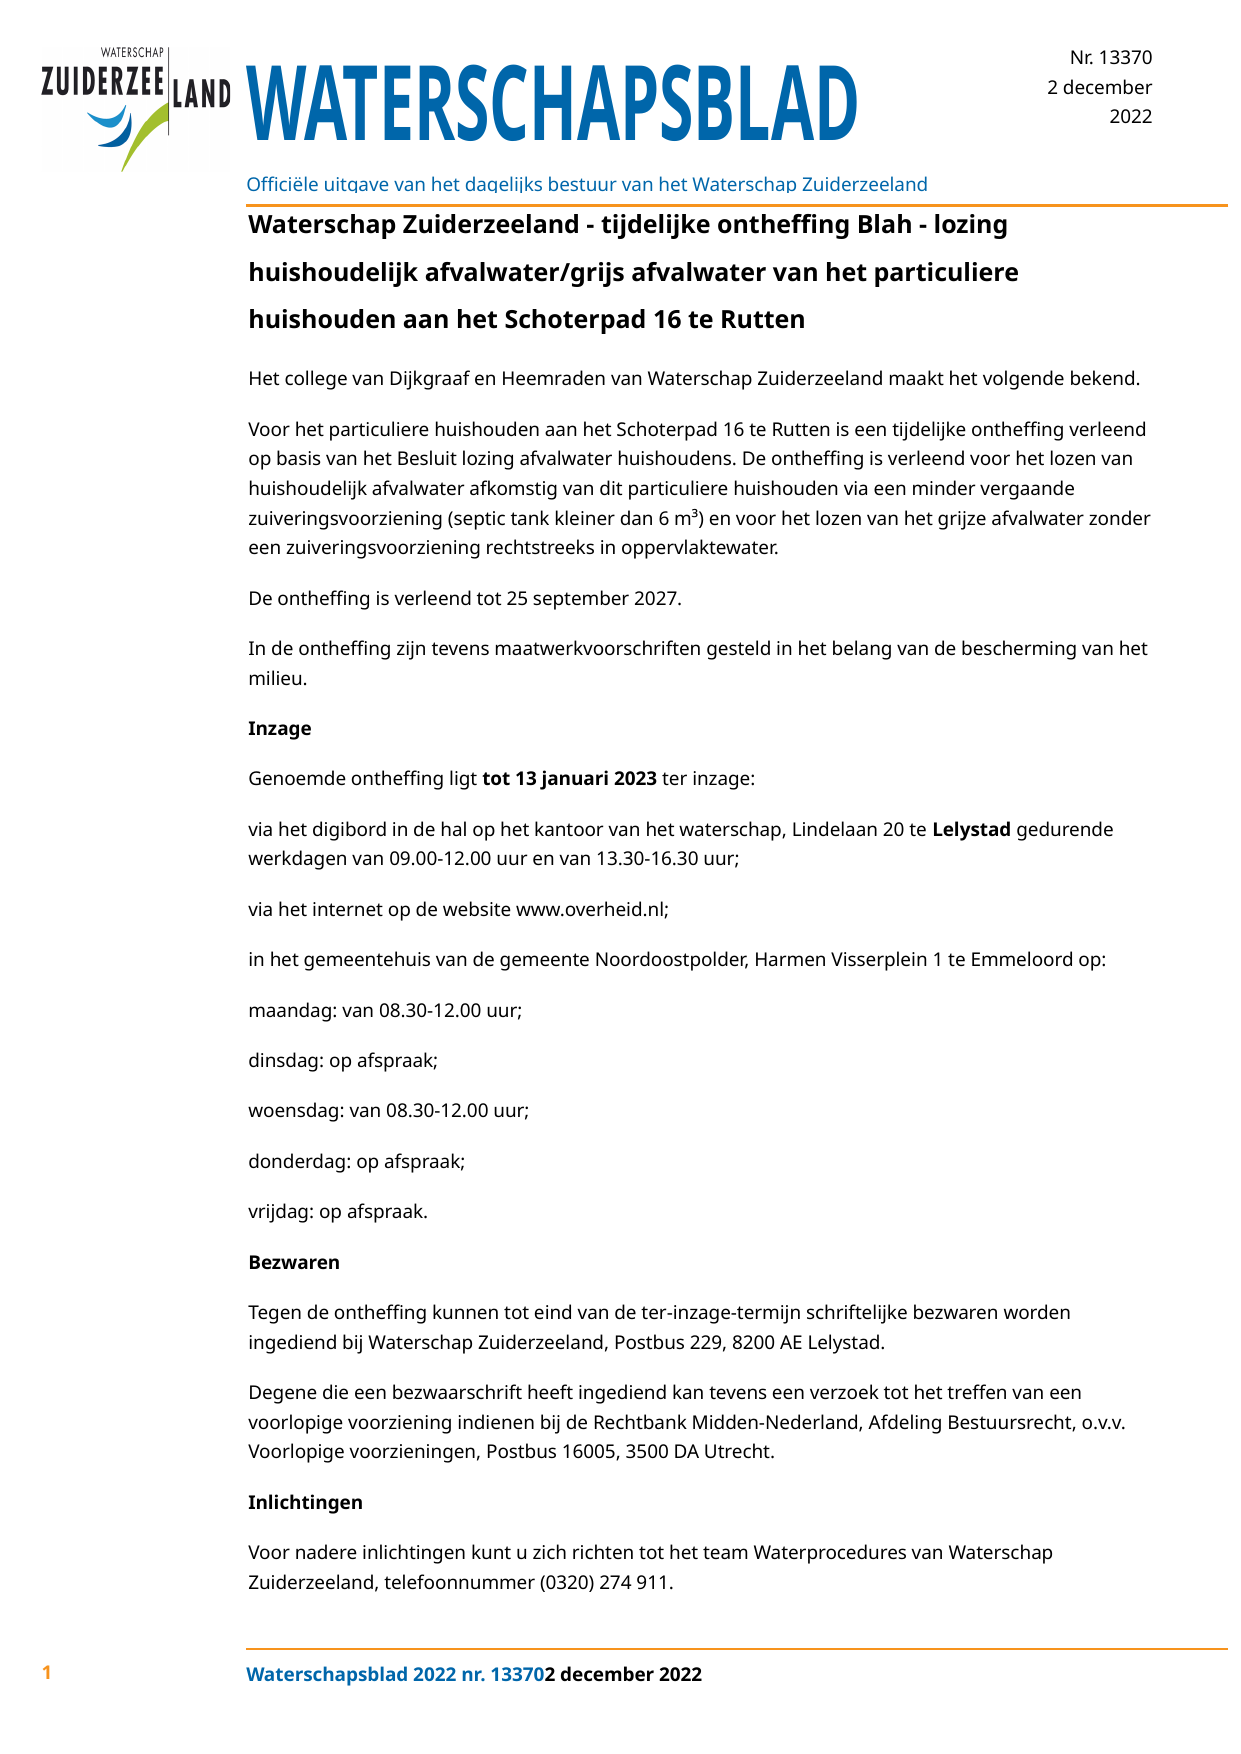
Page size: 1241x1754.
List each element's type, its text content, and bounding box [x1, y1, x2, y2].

text Het college van Dijkgraaf en Heemraden van Waterschap Zuiderzeeland maakt het volgende bekend. [248, 366, 1152, 391]
text donderdag: op afspraak; [248, 1148, 1152, 1174]
text Tegen de ontheffing kunnen tot eind van de ter-inzage-termijn schriftelijke bezwaren worden ingediend bij Waterschap Zuiderzeeland, Postbus 229, 8200 AE Lelystad. [248, 1299, 1152, 1354]
text vrijdag: op afspraak. [248, 1198, 1152, 1224]
text via het digibord in de hal op het kantoor van het waterschap, Lindelaan 20 te Lelystad gedurende werkdagen van 09.00-12.00 uur en van 13.30-16.30 uur; [248, 816, 1152, 871]
picture [41, 47, 231, 172]
text Bezwaren [248, 1249, 1152, 1274]
text De ontheffing is verleend tot 25 september 2027. [248, 585, 1152, 610]
text Degene die een bezwaarschrift heeft ingediend kan tevens een verzoek tot het treffen van een voorlopige voorziening indienen bij de Rechtbank Midden-Nederland, Afdeling Bestuursrecht, o.v.v. Voorlopige voorzieningen, Postbus 16005, 3500 DA Utrecht. [248, 1379, 1152, 1464]
text dinsdag: op afspraak; [248, 1047, 1152, 1073]
text via het internet op de website www.overheid.nl; [248, 896, 1152, 922]
text woensdag: van 08.30-12.00 uur; [248, 1098, 1152, 1123]
text Inzage [248, 715, 1152, 741]
text in het gemeentehuis van de gemeente Noordoostpolder, Harmen Visserplein 1 te Emmeloord op: [248, 946, 1152, 972]
text Voor nadere inlichtingen kunt u zich richten tot het team Waterprocedures van Waterschap Zuiderzeeland, telefoonnummer (0320) 274 911. [248, 1539, 1152, 1594]
text Voor het particuliere huishouden aan het Schoterpad 16 te Rutten is een tijdelijke ontheffing verleend op basis van het Besluit lozing afvalwater huishoudens. De ontheffing is verleend voor het lozen van huishoudelijk afvalwater afkomstig van dit particuliere huishouden via een minder vergaande zuiveringsvoorziening (septic tank kleiner dan 6 m³) en voor het lozen van het grijze afvalwater zonder een zuiveringsvoorziening rechtstreeks in oppervlaktewater. [248, 416, 1152, 560]
text Inlichtingen [248, 1489, 1152, 1514]
text maandag: van 08.30-12.00 uur; [248, 997, 1152, 1022]
text In de ontheffing zijn tevens maatwerkvoorschriften gesteld in het belang van de bescherming van het milieu. [248, 635, 1152, 690]
text Genoemde ontheffing ligt tot 13 januari 2023 ter inzage: [248, 766, 1152, 791]
text Waterschap Zuiderzeeland - tijdelijke ontheffing Blah - lozing huishoudelijk afvalwater/grijs afvalwater van het particuliere huishouden aan het Schoterpad 16 te Rutten [248, 207, 1152, 336]
